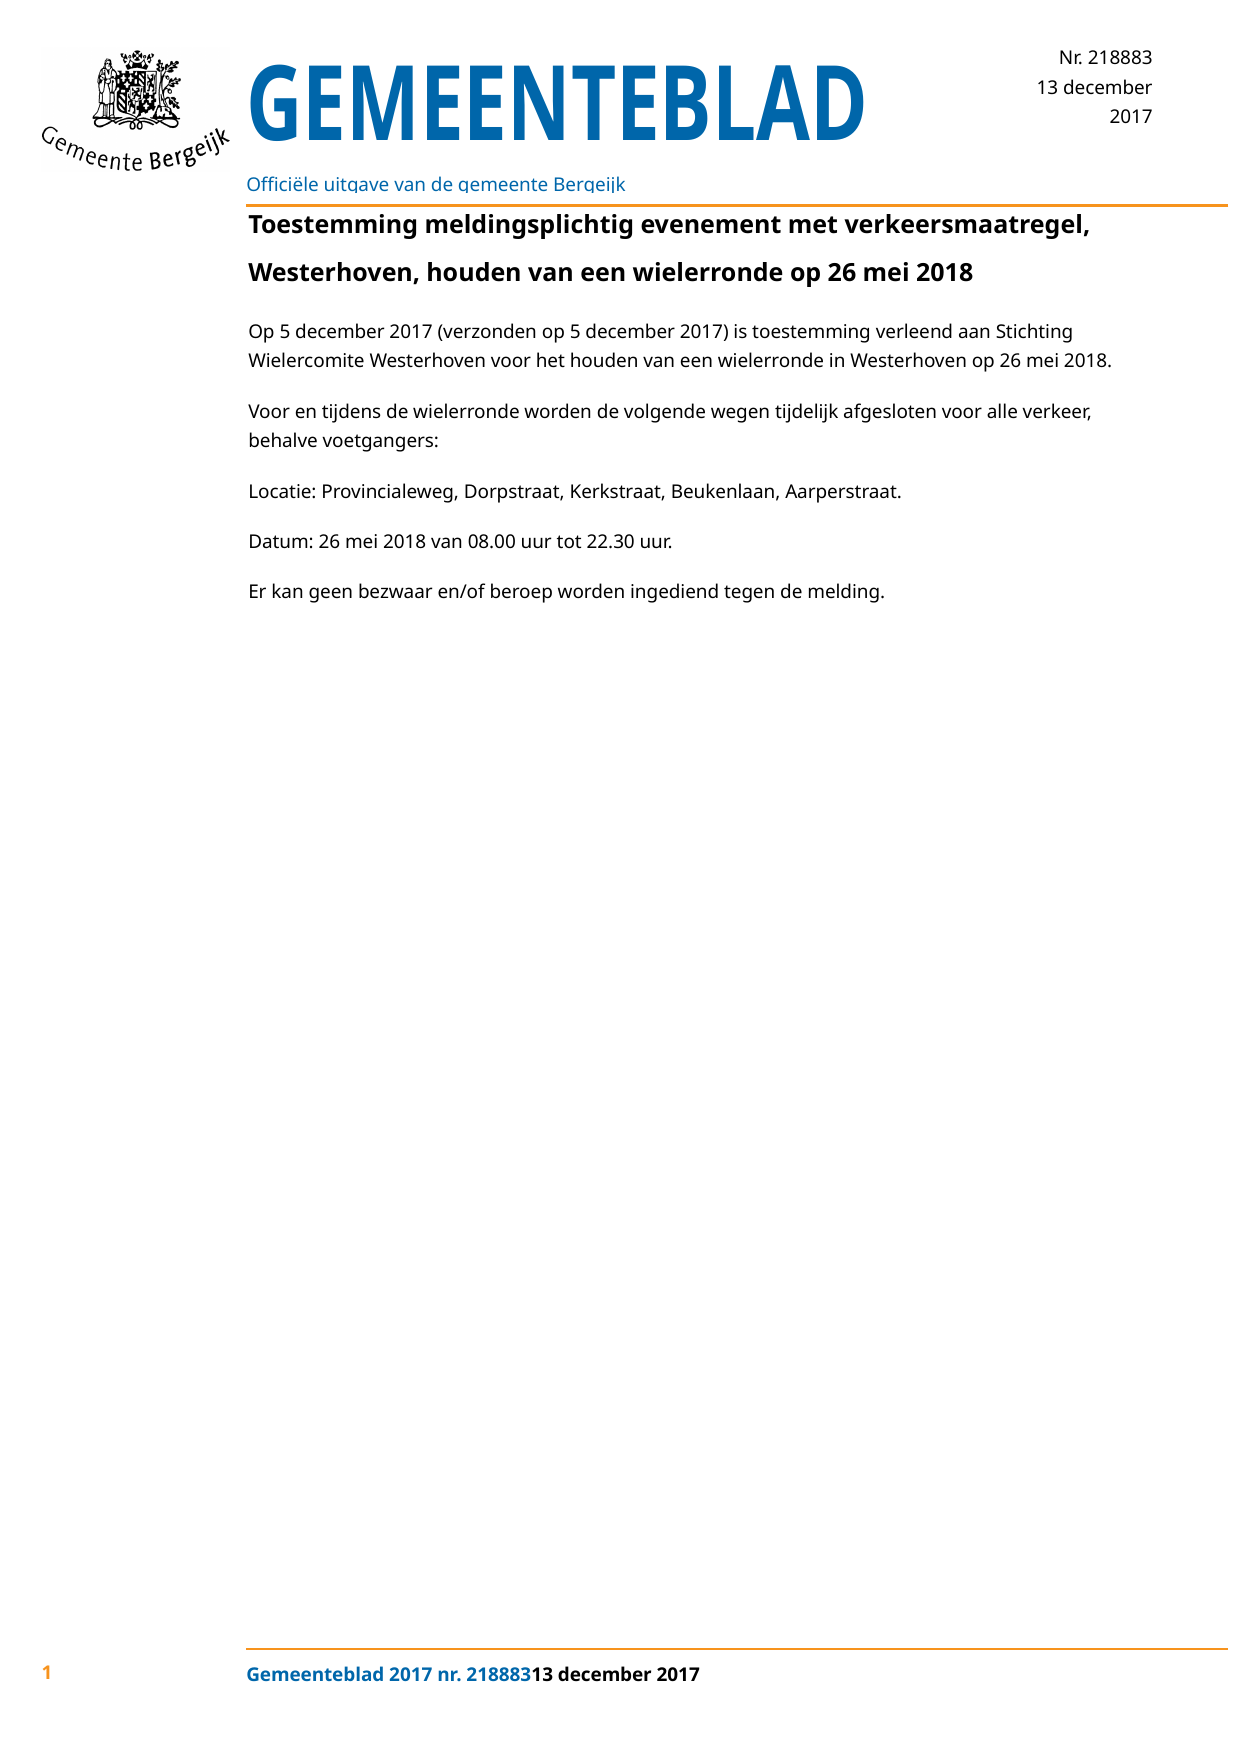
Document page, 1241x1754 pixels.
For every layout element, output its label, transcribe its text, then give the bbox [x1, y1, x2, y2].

text Op 5 december 2017 (verzonden op 5 december 2017) is toestemming verleend aan Stichting Wielercomite Westerhoven voor het houden van een wielerronde in Westerhoven op 26 mei 2018. [248, 318, 1152, 373]
text Er kan geen bezwaar en/of beroep worden ingediend tegen de melding. [248, 579, 1152, 604]
text Locatie: Provincialeweg, Dorpstraat, Kerkstraat, Beukenlaan, Aarperstraat. [248, 478, 1152, 504]
text Toestemming meldingsplichtig evenement met verkeersmaatregel, Westerhoven, houden van een wielerronde op 26 mei 2018 [248, 207, 1152, 288]
text Datum: 26 mei 2018 van 08.00 uur tot 22.30 uur. [248, 528, 1152, 554]
picture [41, 47, 231, 172]
text Voor en tijdens de wielerronde worden de volgende wegen tijdelijk afgesloten voor alle verkeer, behalve voetgangers: [248, 398, 1152, 453]
